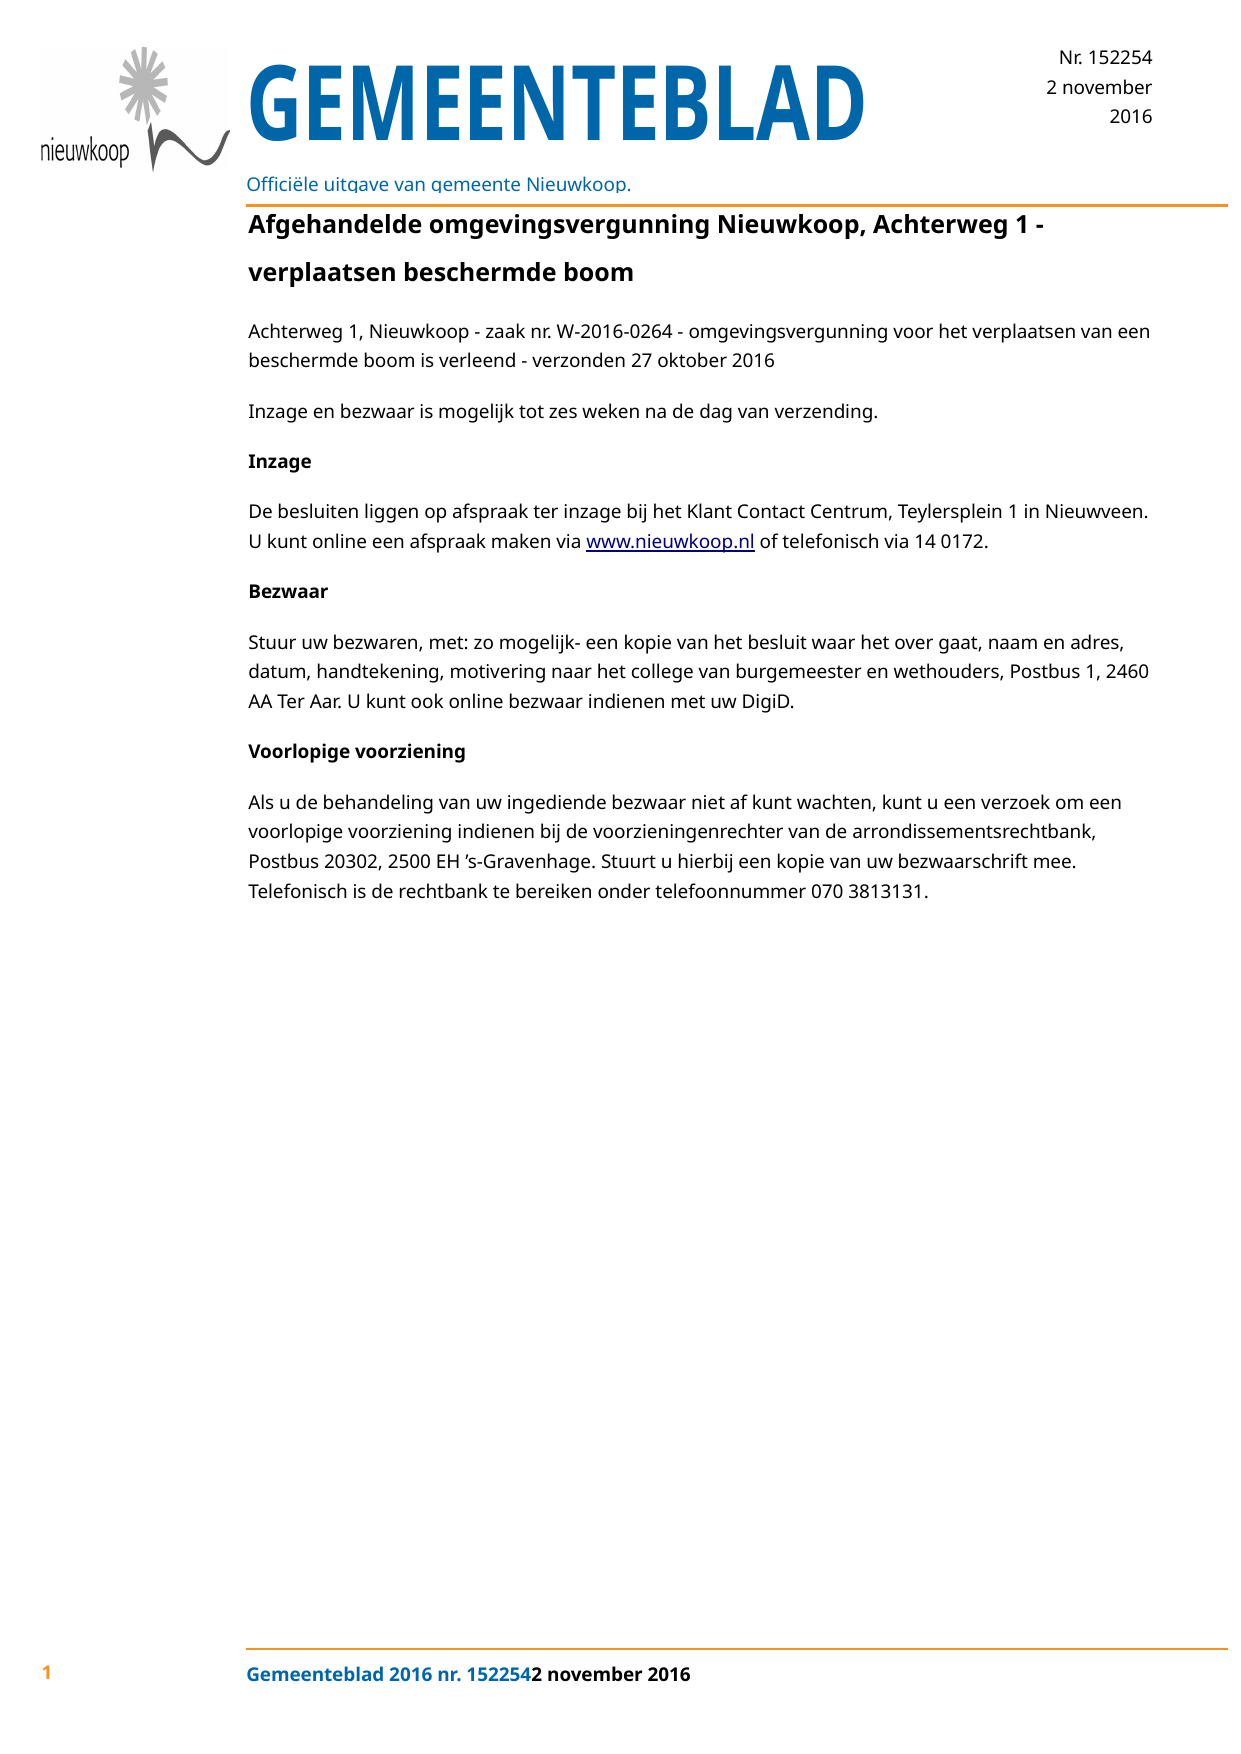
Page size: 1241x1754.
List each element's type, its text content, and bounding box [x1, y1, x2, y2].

picture [41, 47, 231, 172]
text Inzage en bezwaar is mogelijk tot zes weken na de dag van verzending. [248, 398, 1152, 424]
text Inzage [248, 448, 1152, 474]
text Bezwaar [248, 579, 1152, 604]
text Afgehandelde omgevingsvergunning Nieuwkoop, Achterweg 1 - verplaatsen beschermde boom [248, 207, 1152, 288]
text Achterweg 1, Nieuwkoop - zaak nr. W-2016-0264 - omgevingsvergunning voor het verplaatsen van een beschermde boom is verleend - verzonden 27 oktober 2016 [248, 318, 1152, 373]
text Stuur uw bezwaren, met: zo mogelijk- een kopie van het besluit waar het over gaat, naam en adres, datum, handtekening, motivering naar het college van burgemeester en wethouders, Postbus 1, 2460 AA Ter Aar. U kunt ook online bezwaar indienen met uw DigiD. [248, 629, 1152, 714]
text De besluiten liggen op afspraak ter inzage bij het Klant Contact Centrum, Teylersplein 1 in Nieuwveen. U kunt online een afspraak maken via www.nieuwkoop.nl of telefonisch via 14 0172. [248, 499, 1152, 554]
text Voorlopige voorziening [248, 739, 1152, 764]
text Als u de behandeling van uw ingediende bezwaar niet af kunt wachten, kunt u een verzoek om een voorlopige voorziening indienen bij de voorzieningenrechter van de arrondissementsrechtbank, Postbus 20302, 2500 EH ’s-Gravenhage. Stuurt u hierbij een kopie van uw bezwaarschrift mee. Telefonisch is de rechtbank te bereiken onder telefoonnummer 070 3813131. [248, 789, 1152, 904]
